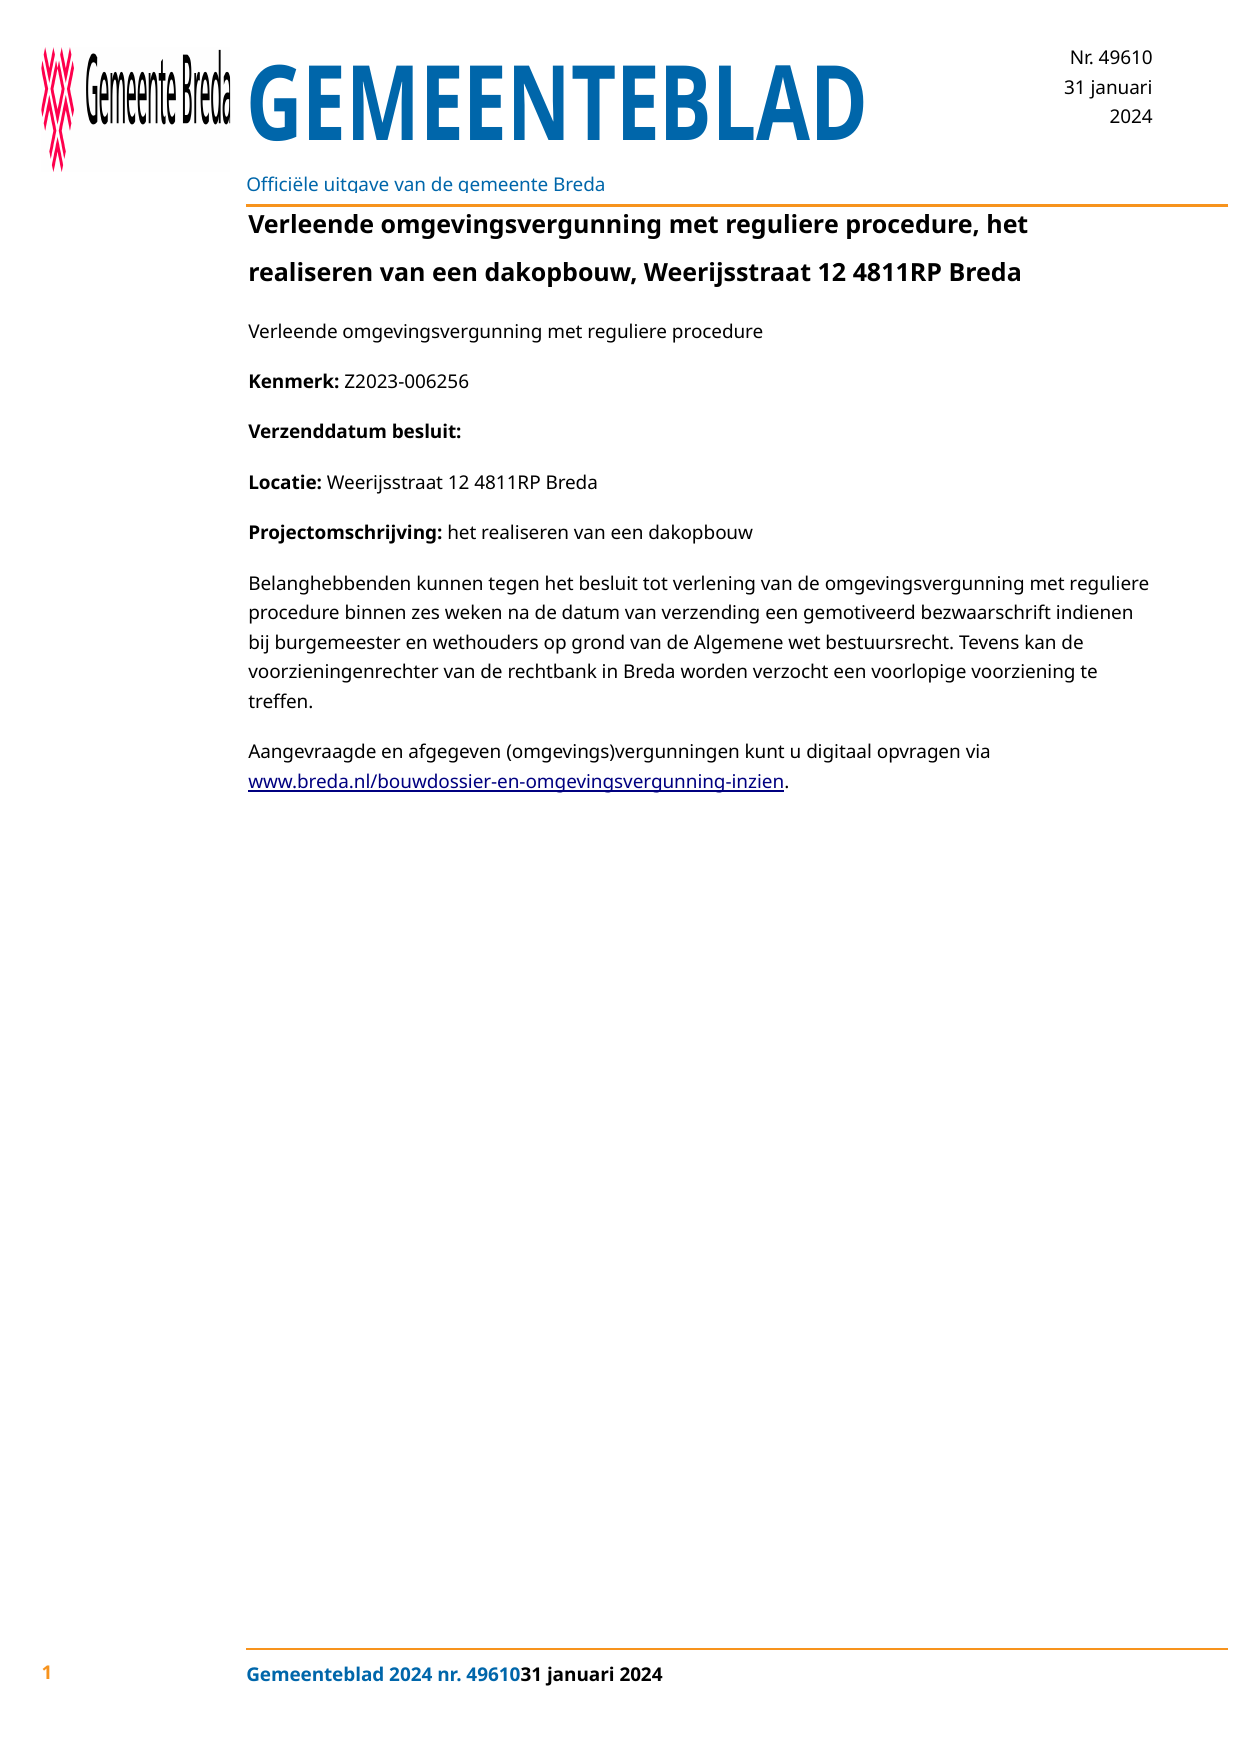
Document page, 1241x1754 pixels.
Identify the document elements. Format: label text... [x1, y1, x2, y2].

text Locatie: Weerijsstraat 12 4811RP Breda [248, 469, 1152, 495]
text Kenmerk: Z2023-006256 [248, 368, 1152, 394]
text Verleende omgevingsvergunning met reguliere procedure, het realiseren van een dakopbouw, Weerijsstraat 12 4811RP Breda [248, 207, 1152, 288]
text Aangevraagde en afgegeven (omgevings)vergunningen kunt u digitaal opvragen via www.breda.nl/bouwdossier-en-omgevingsvergunning-inzien. [248, 739, 1152, 794]
text Verleende omgevingsvergunning met reguliere procedure [248, 318, 1152, 344]
text Belanghebbenden kunnen tegen het besluit tot verlening van de omgevingsvergunning met reguliere procedure binnen zes weken na de datum van verzending een gemotiveerd bezwaarschrift indienen bij burgemeester en wethouders op grond van de Algemene wet bestuursrecht. Tevens kan de voorzieningenrechter van de rechtbank in Breda worden verzocht een voorlopige voorziening te treffen. [248, 570, 1152, 714]
text Projectomschrijving: het realiseren van een dakopbouw [248, 519, 1152, 545]
picture [41, 47, 231, 172]
text Verzenddatum besluit: [248, 419, 1152, 444]
